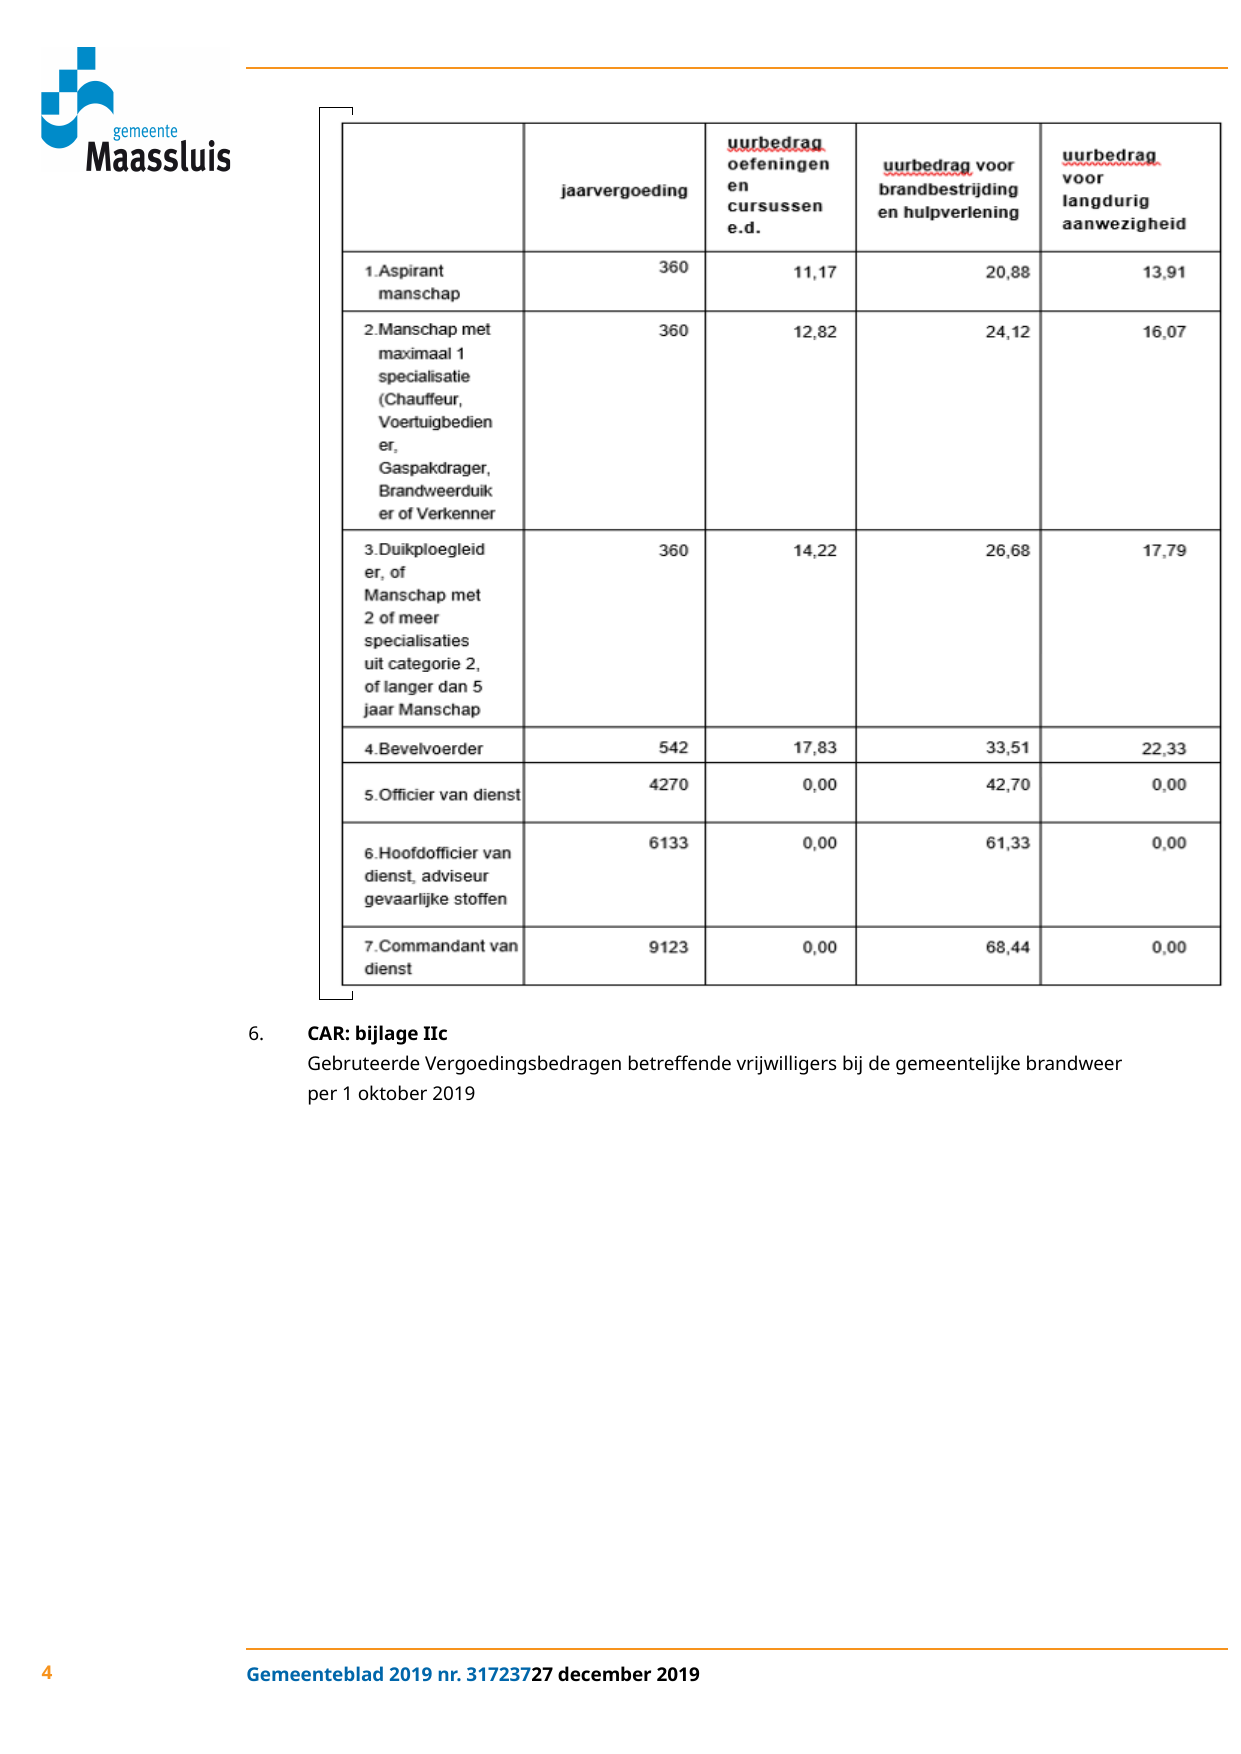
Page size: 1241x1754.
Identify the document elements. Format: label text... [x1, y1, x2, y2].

picture [41, 47, 231, 172]
list CAR: bijlage IIc [248, 1021, 1152, 1046]
picture [327, 115, 1232, 991]
list Gebruteerde Vergoedingsbedragen betreffende vrijwilligers bij de gemeentelijke brandweer per 1 oktober 2019 [248, 1050, 1152, 1105]
picture [41, 47, 77, 92]
